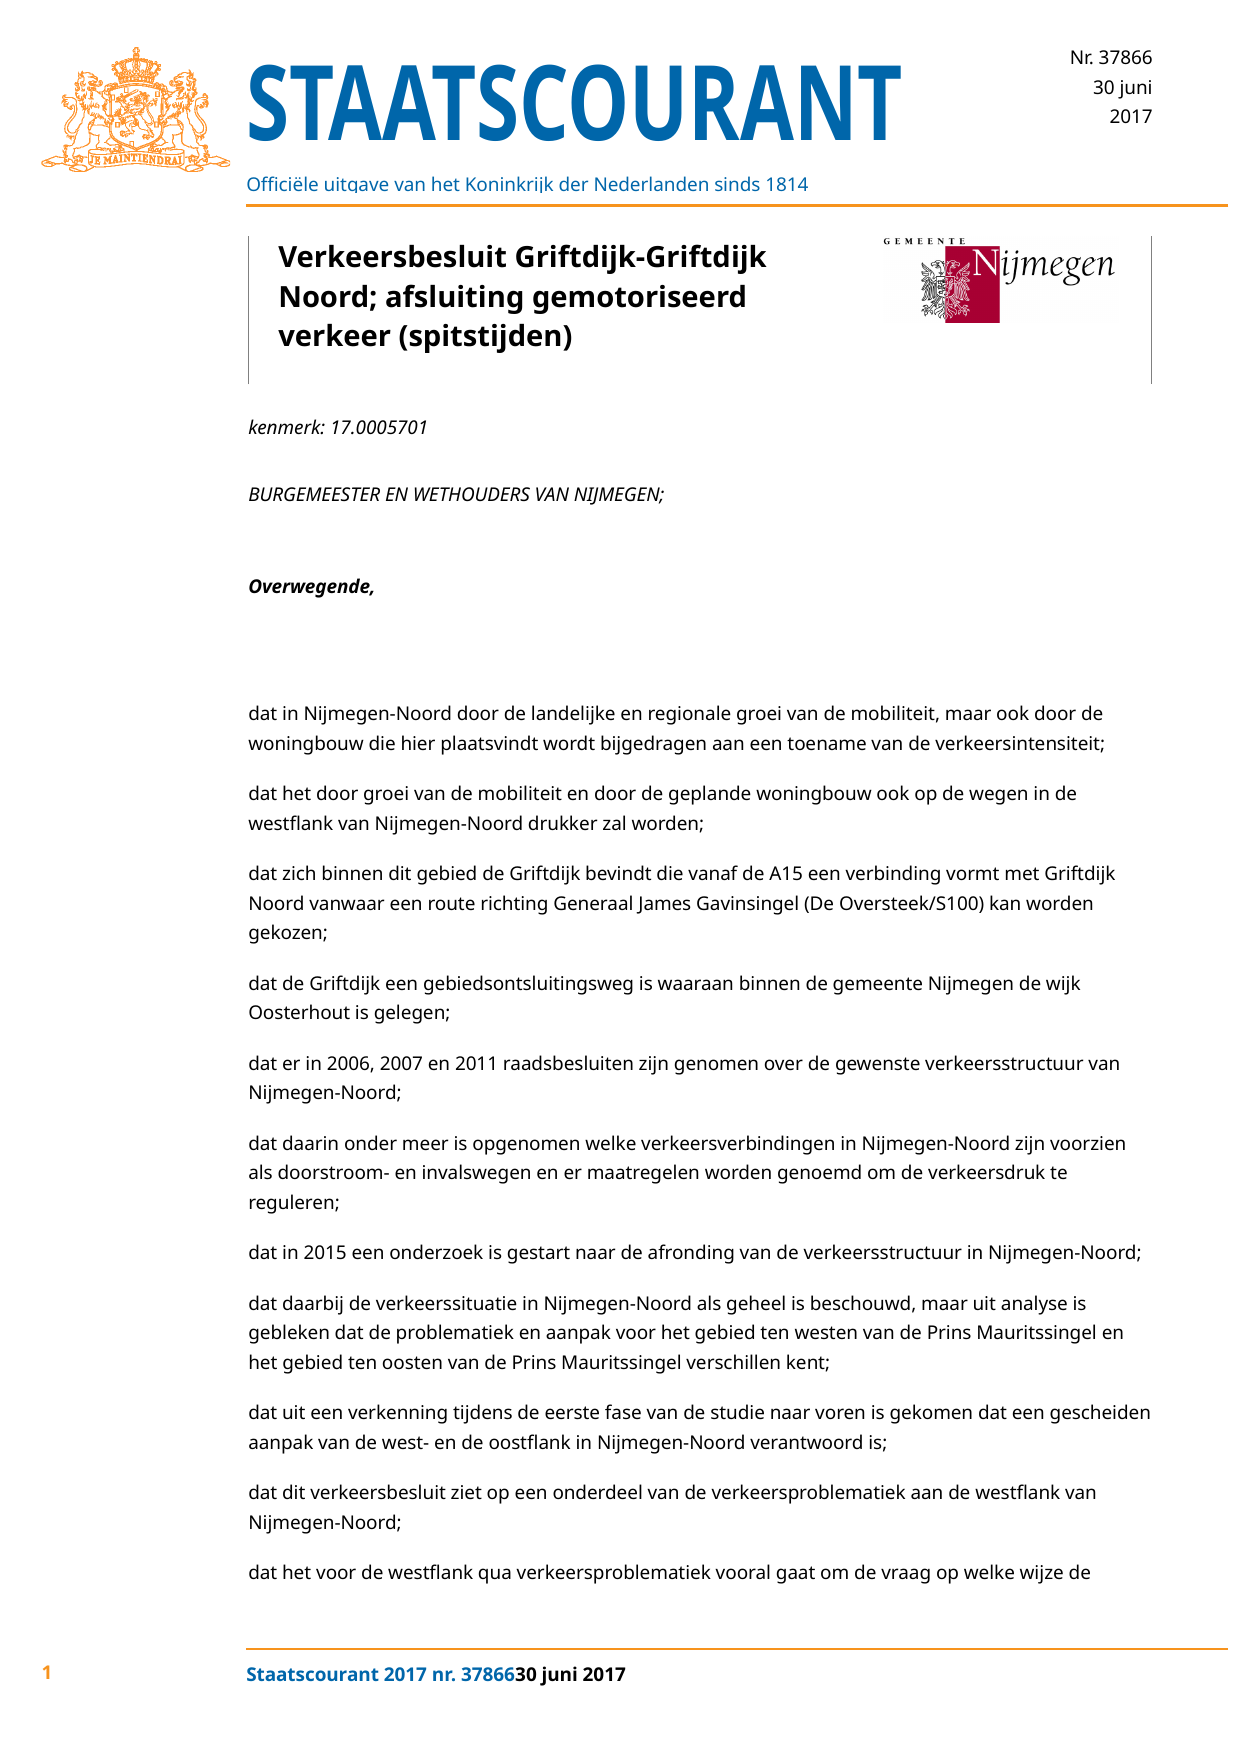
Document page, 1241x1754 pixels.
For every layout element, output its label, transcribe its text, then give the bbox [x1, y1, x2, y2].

text dat er in 2006, 2007 en 2011 raadsbesluiten zijn genomen over de gewenste verkeersstructuur van Nijmegen-Noord; [248, 1050, 1152, 1105]
table_header [1119, 236, 1151, 322]
picture [41, 47, 231, 172]
text dat daarin onder meer is opgenomen welke verkeersverbindingen in Nijmegen-Noord zijn voorzien als doorstroom- en invalswegen en er maatregelen worden genoemd om de verkeersdruk te reguleren; [248, 1130, 1152, 1214]
picture [882, 236, 1119, 323]
text dat daarbij de verkeerssituatie in Nijmegen-Noord als geheel is beschouwd, maar uit analyse is gebleken dat de problematiek en aanpak voor het gebied ten westen van de Prins Mauritssingel en het gebied ten oosten van de Prins Mauritssingel verschillen kent; [248, 1290, 1152, 1374]
table_header Verkeersbesluit Griftdijk-Griftdijk Noord; afsluiting gemotoriseerd verkeer (spitstijden) [249, 236, 850, 384]
text dat zich binnen dit gebied de Griftdijk bevindt die vanaf de A15 een verbinding vormt met Griftdijk Noord vanwaar een route richting Generaal James Gavinsingel (De Oversteek/S100) kan worden gekozen; [248, 860, 1152, 945]
table_header [850, 236, 882, 322]
text dat dit verkeersbesluit ziet op een onderdeel van de verkeersproblematiek aan de westflank van Nijmegen-Noord; [248, 1479, 1152, 1534]
text dat het voor de westflank qua verkeersproblematiek vooral gaat om de vraag op welke wijze de [248, 1559, 1152, 1585]
text dat in Nijmegen-Noord door de landelijke en regionale groei van de mobiliteit, maar ook door de woningbouw die hier plaatsvindt wordt bijgedragen aan een toename van de verkeersintensiteit; [248, 700, 1152, 755]
text dat uit een verkenning tijdens de eerste fase van de studie naar voren is gekomen dat een gescheiden aanpak van de west- en de oostflank in Nijmegen-Noord verantwoord is; [248, 1399, 1152, 1454]
text dat het door groei van de mobiliteit en door de geplande woningbouw ook op de wegen in de westflank van Nijmegen-Noord drukker zal worden; [248, 780, 1152, 835]
text BURGEMEESTER EN WETHOUDERS VAN NIJMEGEN; [248, 482, 1152, 507]
text Overwegende, [248, 574, 1152, 599]
text kenmerk: 17.0005701 [248, 414, 1152, 440]
text dat de Griftdijk een gebiedsontsluitingsweg is waaraan binnen de gemeente Nijmegen de wijk Oosterhout is gelegen; [248, 970, 1152, 1025]
table_header [850, 323, 1151, 384]
text dat in 2015 een onderzoek is gestart naar de afronding van de verkeersstructuur in Nijmegen-Noord; [248, 1239, 1152, 1265]
